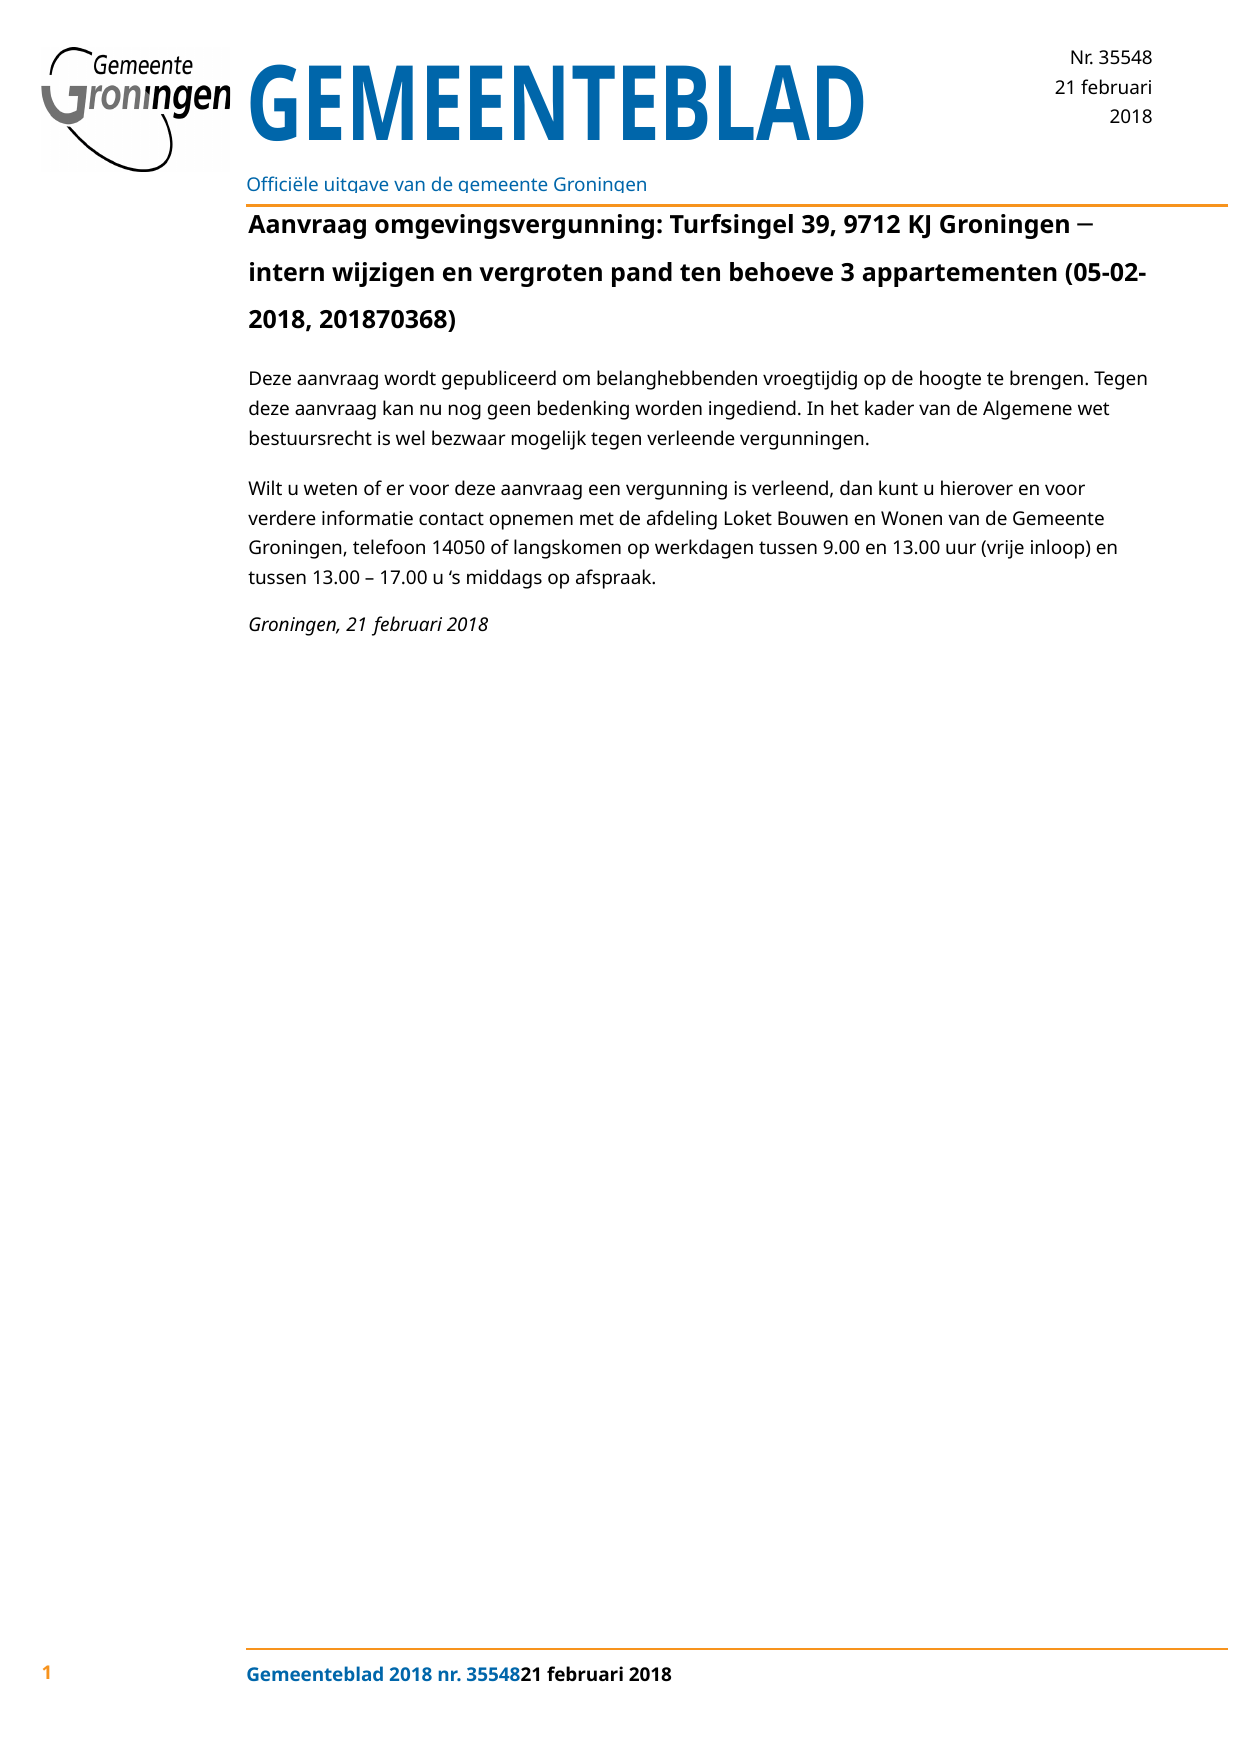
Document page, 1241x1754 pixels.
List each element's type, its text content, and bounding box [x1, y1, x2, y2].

picture [41, 47, 231, 172]
text Deze aanvraag wordt gepubliceerd om belanghebbenden vroegtijdig op de hoogte te brengen. Tegen deze aanvraag kan nu nog geen bedenking worden ingediend. In het kader van de Algemene wet bestuursrecht is wel bezwaar mogelijk tegen verleende vergunningen. [248, 366, 1152, 450]
text Wilt u weten of er voor deze aanvraag een vergunning is verleend, dan kunt u hierover en voor verdere informatie contact opnemen met de afdeling Loket Bouwen en Wonen van de Gemeente Groningen, telefoon 14050 of langskomen op werkdagen tussen 9.00 en 13.00 uur (vrije inloop) en tussen 13.00 – 17.00 u ‘s middags op afspraak. [248, 475, 1152, 589]
text Aanvraag omgevingsvergunning: Turfsingel 39, 9712 KJ Groningen ─ intern wijzigen en vergroten pand ten behoeve 3 appartementen (05-02-2018, 201870368) [248, 207, 1152, 336]
text Groningen, 21 februari 2018 [248, 612, 1152, 637]
